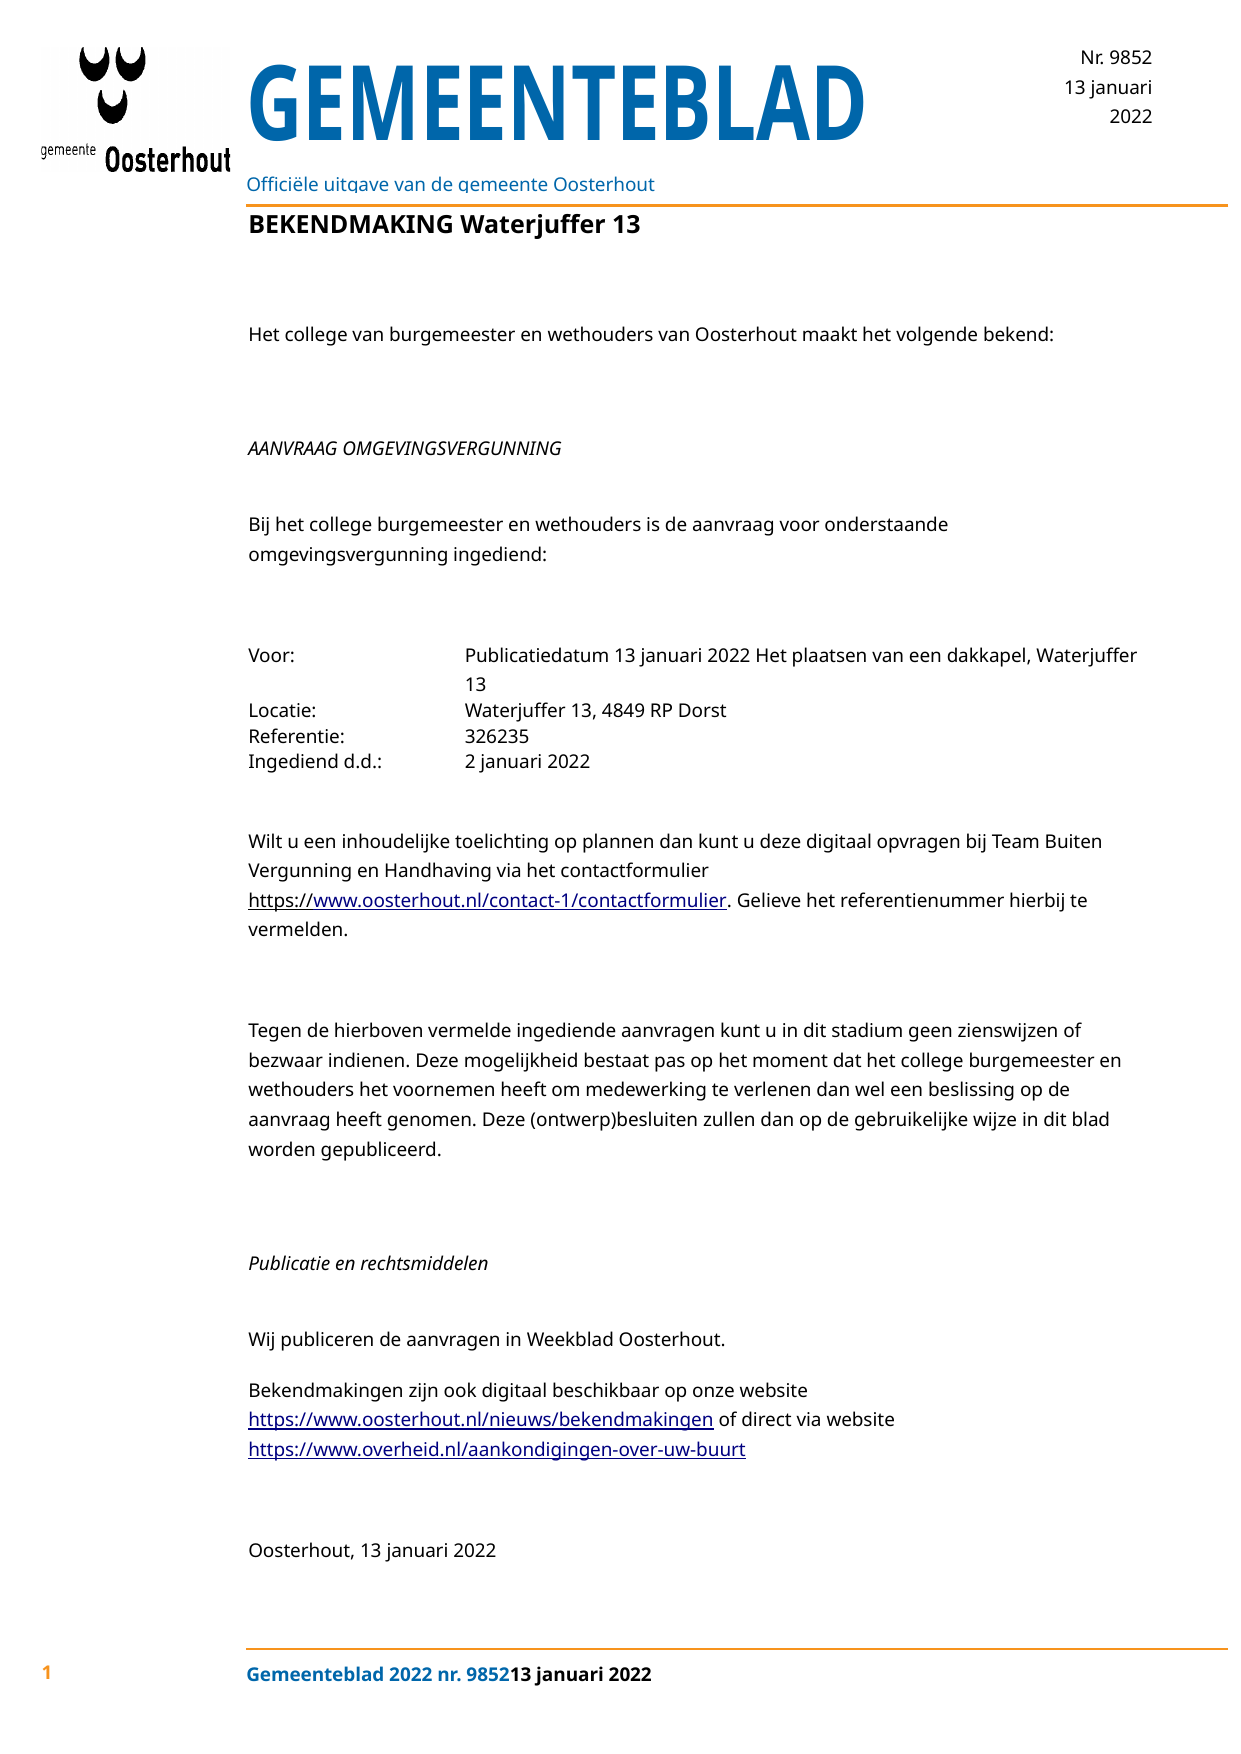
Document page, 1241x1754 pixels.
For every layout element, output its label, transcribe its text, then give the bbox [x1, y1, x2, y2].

table_cell Ingediend d.d.: [248, 749, 464, 774]
table_cell Locatie: [248, 697, 464, 723]
text Bij het college burgemeester en wethouders is de aanvraag voor onderstaande omgevingsvergunning ingediend: [248, 511, 1152, 567]
table_cell 326235 [465, 723, 1152, 748]
text Oosterhout, 13 januari 2022 [248, 1537, 1152, 1562]
table_header Publicatiedatum 13 januari 2022 Het plaatsen van een dakkapel, Waterjuffer 13 [465, 642, 1152, 697]
table_cell Referentie: [248, 723, 464, 748]
text Wij publiceren de aanvragen in Weekblad Oosterhout. [248, 1326, 1152, 1352]
text Wilt u een inhoudelijke toelichting op plannen dan kunt u deze digitaal opvragen bij Team Buiten Vergunning en Handhaving via het contactformulier https://www.oosterhout.nl/contact-1/contactformulier. Gelieve het referentienummer hierbij te vermelden. [248, 828, 1152, 942]
table_cell Waterjuffer 13, 4849 RP Dorst [465, 697, 1152, 723]
text Publicatie en rechtsmiddelen [248, 1250, 1152, 1276]
text Het college van burgemeester en wethouders van Oosterhout maakt het volgende bekend: [248, 321, 1152, 346]
table_header Voor: [248, 642, 464, 697]
text BEKENDMAKING Waterjuffer 13 [248, 207, 1152, 241]
text AANVRAAG OMGEVINGSVERGUNNING [248, 435, 1152, 461]
text Bekendmakingen zijn ook digitaal beschikbaar op onze website https://www.oosterhout.nl/nieuws/bekendmakingen of direct via website https://www.overheid.nl/aankondigingen-over-uw-buurt [248, 1377, 1152, 1462]
text Tegen de hierboven vermelde ingediende aanvragen kunt u in dit stadium geen zienswijzen of bezwaar indienen. Deze mogelijkheid bestaat pas op het moment dat het college burgemeester en wethouders het voornemen heeft om medewerking te verlenen dan wel een beslissing op de aanvraag heeft genomen. Deze (ontwerp)besluiten zullen dan op de gebruikelijke wijze in dit blad worden gepubliceerd. [248, 1017, 1152, 1162]
table_cell 2 januari 2022 [465, 749, 1152, 774]
picture [41, 47, 231, 172]
